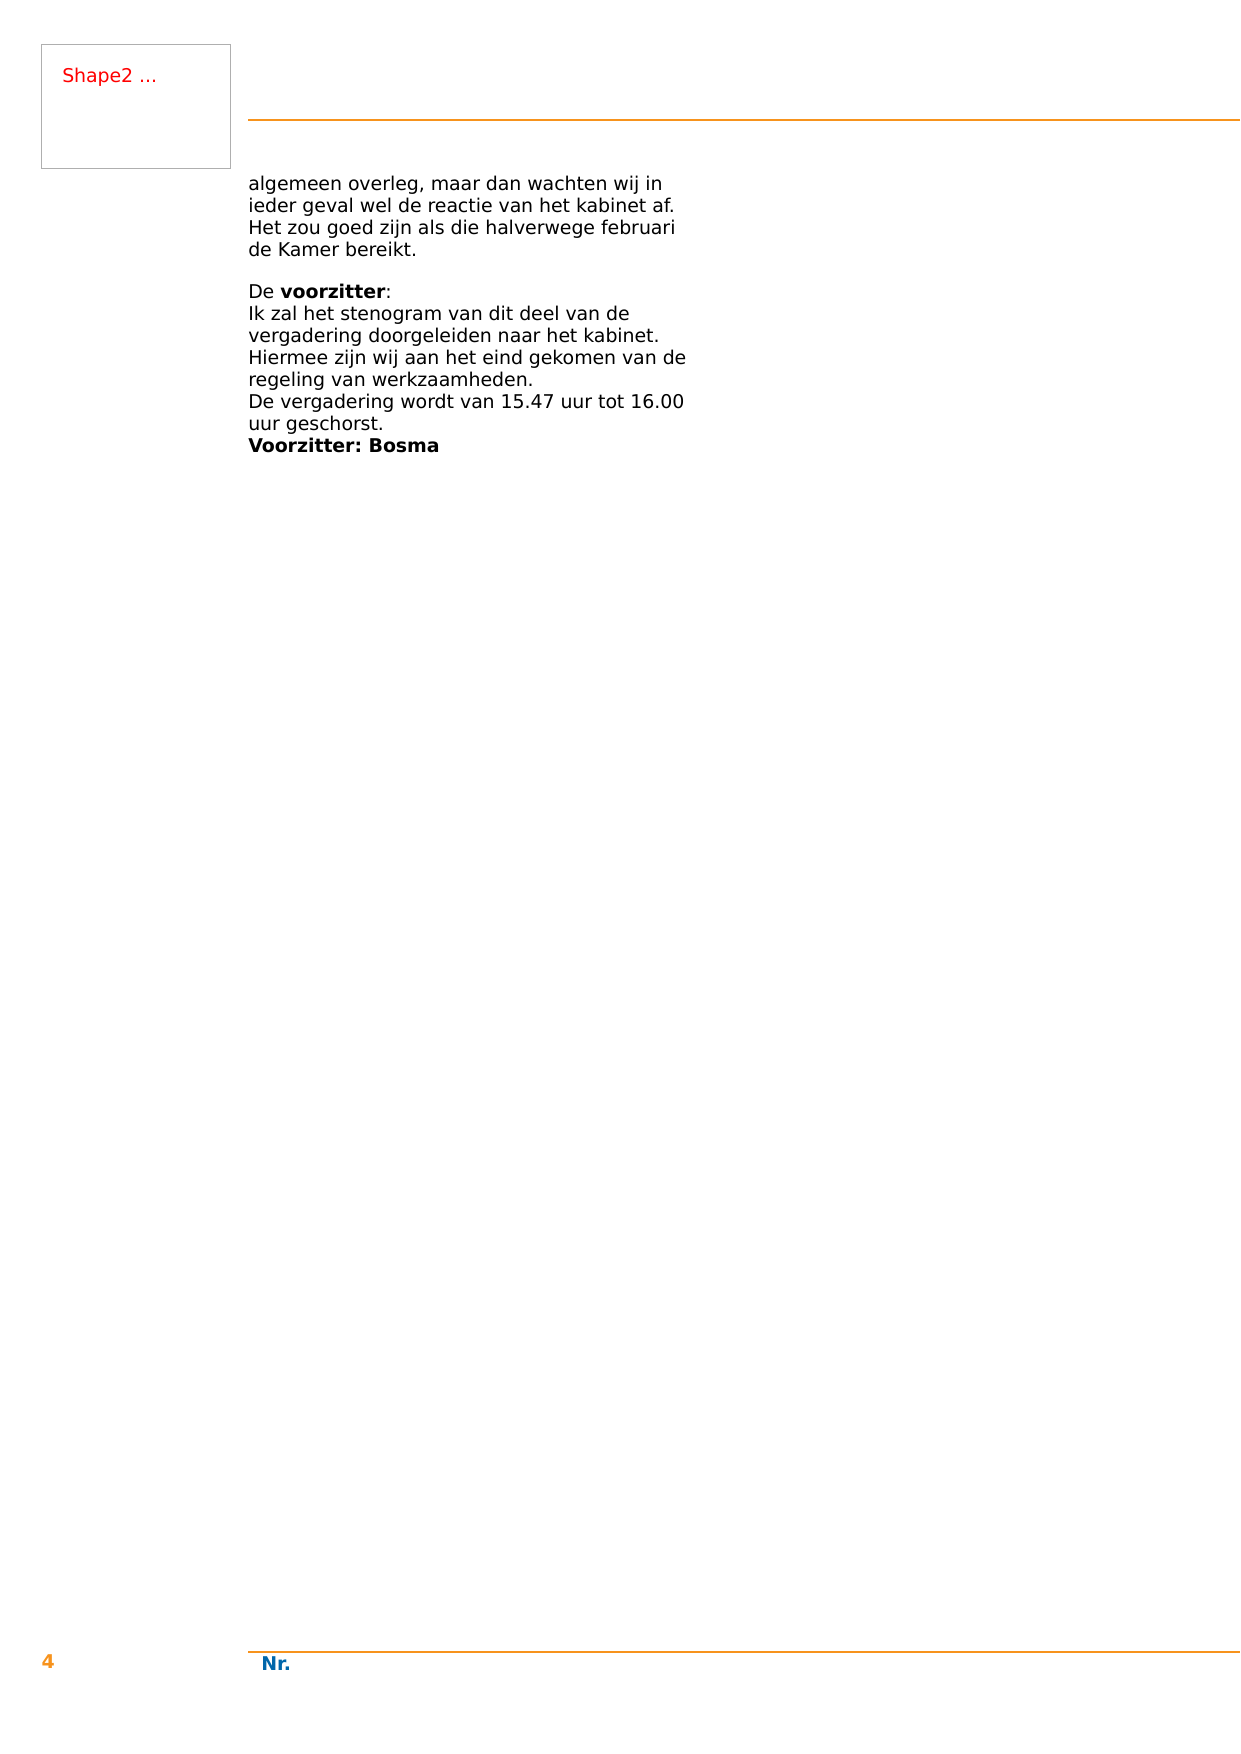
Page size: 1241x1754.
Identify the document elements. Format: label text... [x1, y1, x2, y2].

text algemeen overleg, maar dan wachten wij in ieder geval wel de reactie van het kabinet af. Het zou goed zijn als die halverwege februari de Kamer bereikt. [248, 173, 691, 261]
text Hiermee zijn wij aan het eind gekomen van de regeling van werkzaamheden. [248, 347, 691, 391]
text Voorzitter: Bosma [248, 434, 691, 457]
text Ik zal het stenogram van dit deel van de vergadering doorgeleiden naar het kabinet. [248, 303, 691, 347]
text De voorzitter: [248, 281, 691, 303]
text De vergadering wordt van 15.47 uur tot 16.00 uur geschorst. [248, 391, 691, 434]
